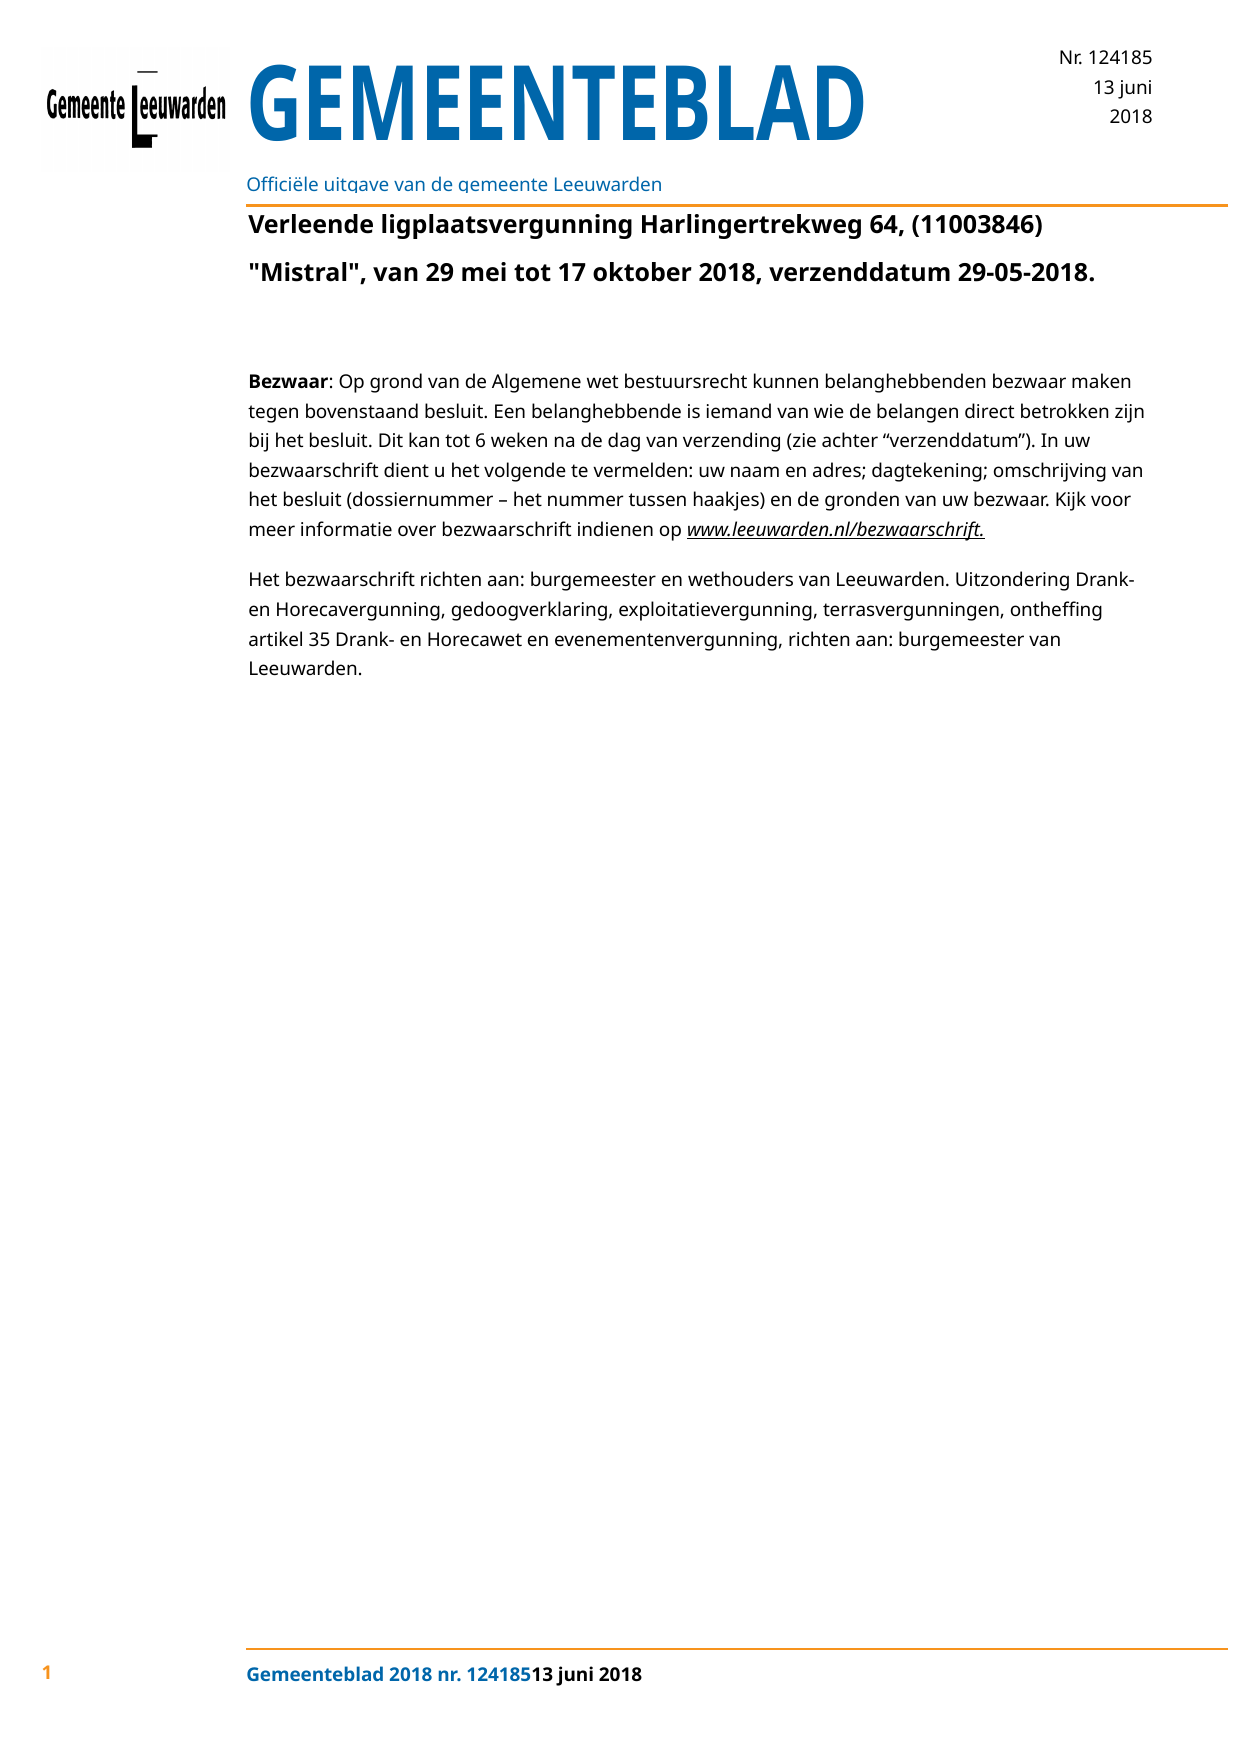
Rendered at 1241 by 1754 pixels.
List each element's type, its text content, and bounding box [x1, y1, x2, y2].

picture [41, 47, 231, 172]
text Het bezwaarschrift richten aan: burgemeester en wethouders van Leeuwarden. Uitzondering Drank- en Horecavergunning, gedoogverklaring, exploitatievergunning, terrasvergunningen, ontheffing artikel 35 Drank- en Horecawet en evenementenvergunning, richten aan: burgemeester van Leeuwarden. [248, 567, 1152, 681]
text Verleende ligplaatsvergunning Harlingertrekweg 64, (11003846) "Mistral", van 29 mei tot 17 oktober 2018, verzenddatum 29-05-2018. [248, 207, 1152, 288]
text Bezwaar: Op grond van de Algemene wet bestuursrecht kunnen belanghebbenden bezwaar maken tegen bovenstaand besluit. Een belanghebbende is iemand van wie de belangen direct betrokken zijn bij het besluit. Dit kan tot 6 weken na de dag van verzending (zie achter “verzenddatum”). In uw bezwaarschrift dient u het volgende te vermelden: uw naam en adres; dagtekening; omschrijving van het besluit (dossiernummer – het nummer tussen haakjes) en de gronden van uw bezwaar. Kijk voor meer informatie over bezwaarschrift indienen op www.leeuwarden.nl/bezwaarschrift. [248, 368, 1152, 542]
